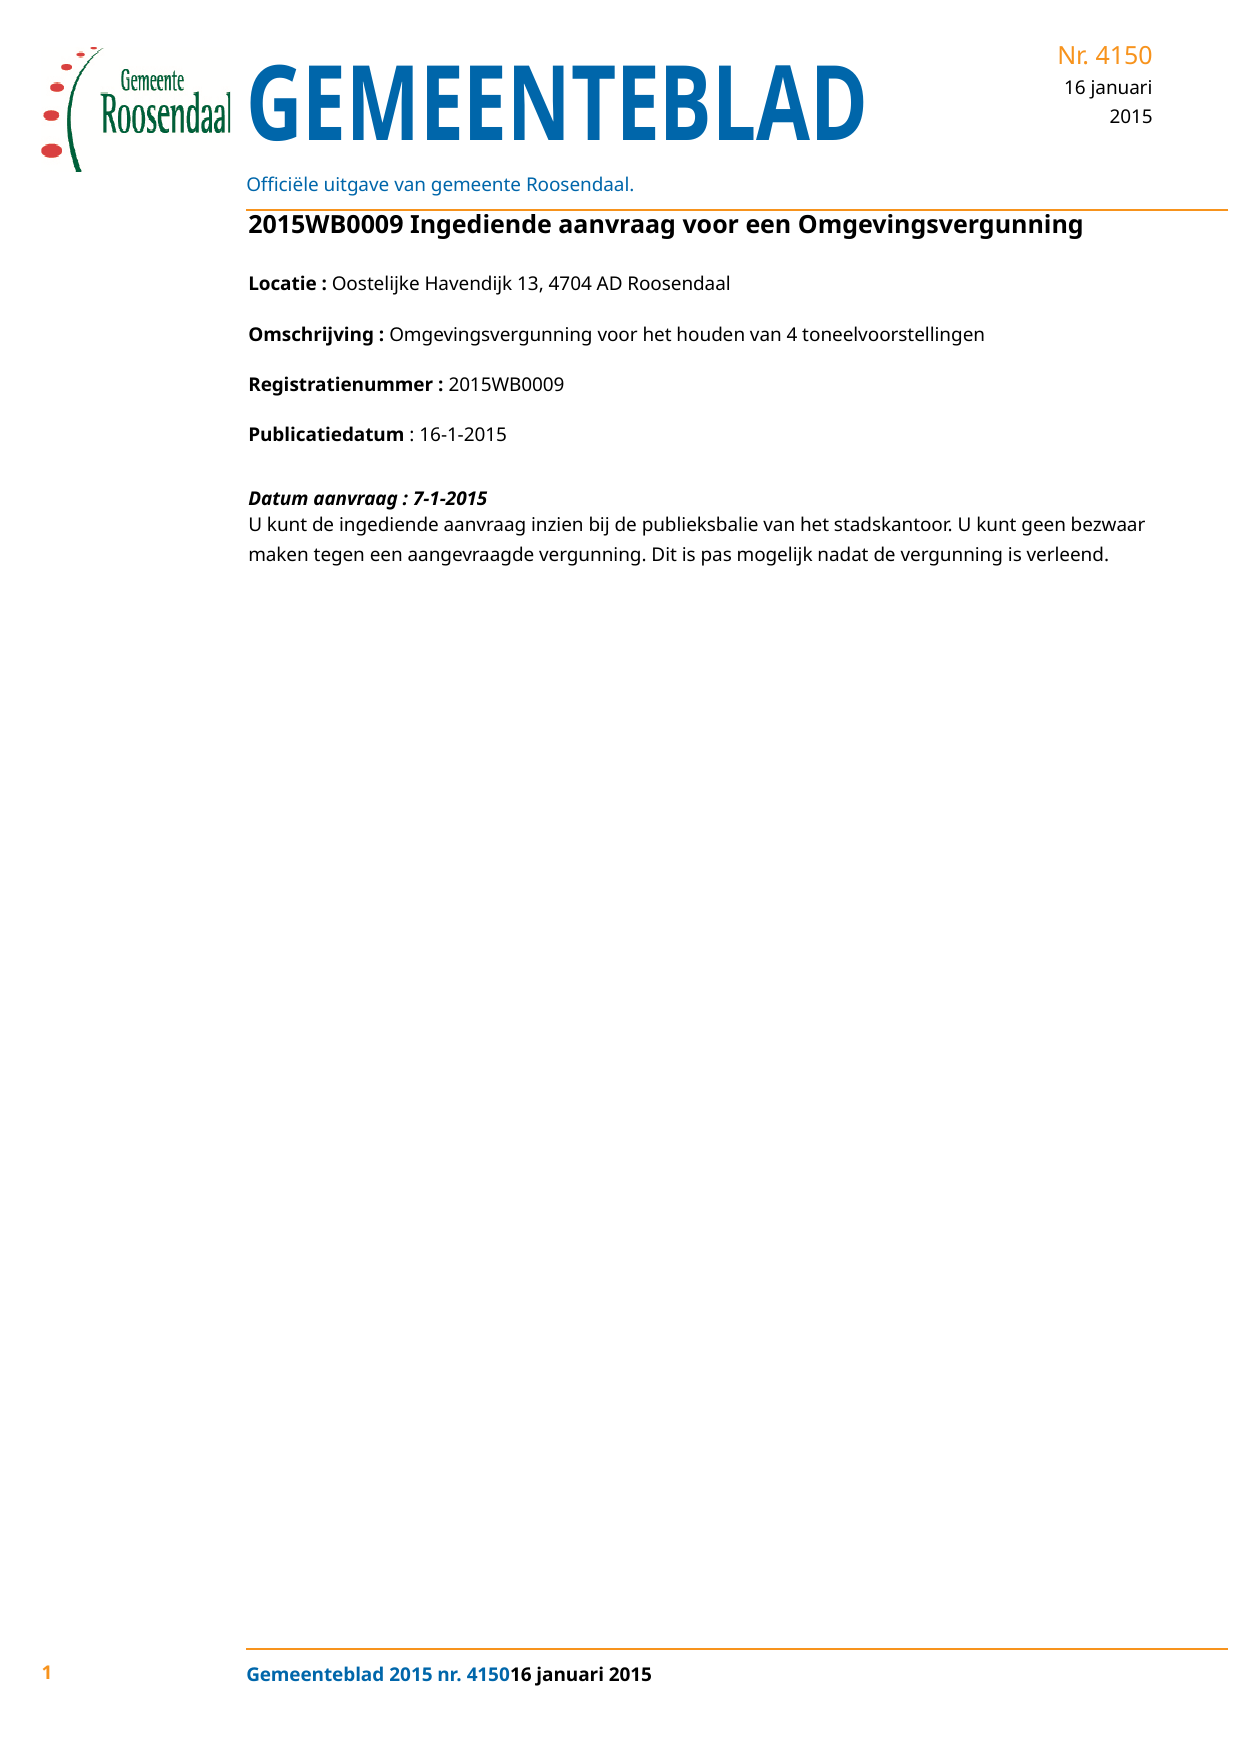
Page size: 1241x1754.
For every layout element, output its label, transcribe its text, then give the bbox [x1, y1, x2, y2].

text U kunt de ingediende aanvraag inzien bij de publieksbalie van het stadskantoor. U kunt geen bezwaar maken tegen een aangevraagde vergunning. Dit is pas mogelijk nadat de vergunning is verleend. [248, 511, 1152, 567]
text 2015WB0009 Ingediende aanvraag voor een Omgevingsvergunning [248, 211, 1152, 241]
text Omschrijving : Omgevingsvergunning voor het houden van 4 toneelvoorstellingen [248, 321, 1152, 346]
text Registratienummer : 2015WB0009 [248, 371, 1152, 397]
text Datum aanvraag : 7-1-2015 [248, 486, 1152, 511]
picture [41, 47, 231, 172]
text Publicatiedatum : 16-1-2015 [248, 422, 1152, 447]
text Locatie : Oostelijke Havendijk 13, 4704 AD Roosendaal [248, 270, 1152, 296]
